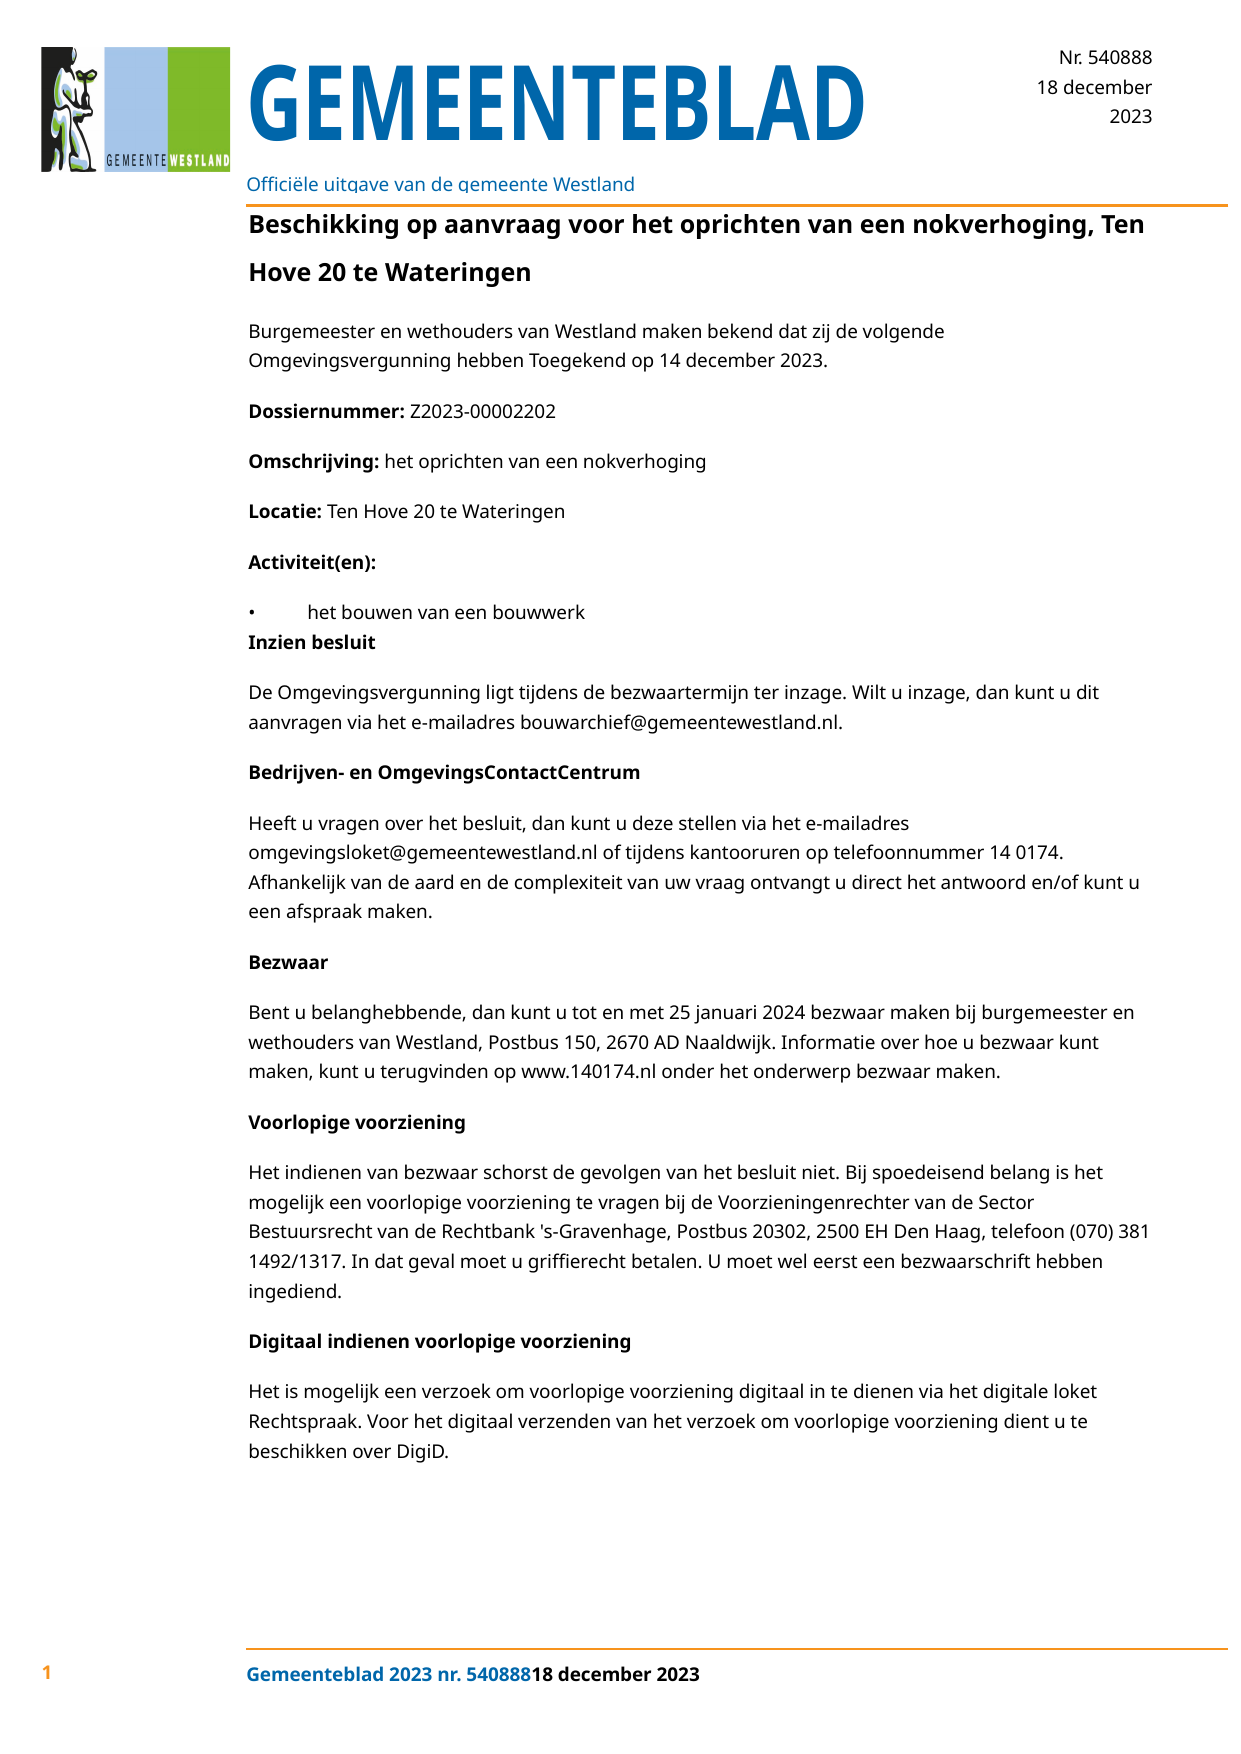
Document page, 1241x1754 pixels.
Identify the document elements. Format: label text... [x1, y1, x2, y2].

text Burgemeester en wethouders van Westland maken bekend dat zij de volgende Omgevingsvergunning hebben Toegekend op 14 december 2023. [248, 318, 1152, 373]
picture [41, 47, 231, 172]
list het bouwen van een bouwwerk [248, 599, 1152, 625]
text Heeft u vragen over het besluit, dan kunt u deze stellen via het e-mailadres omgevingsloket@gemeentewestland.nl of tijdens kantooruren op telefoonnummer 14 0174. Afhankelijk van de aard en de complexiteit van uw vraag ontvangt u direct het antwoord en/of kunt u een afspraak maken. [248, 810, 1152, 924]
text Bedrijven- en OmgevingsContactCentrum [248, 759, 1152, 785]
text Voorlopige voorziening [248, 1109, 1152, 1135]
text Inzien besluit [248, 629, 1152, 655]
text De Omgevingsvergunning ligt tijdens de bezwaartermijn ter inzage. Wilt u inzage, dan kunt u dit aanvragen via het e-mailadres bouwarchief@gemeentewestland.nl. [248, 679, 1152, 735]
text Dossiernummer: Z2023-00002202 [248, 398, 1152, 424]
text Beschikking op aanvraag voor het oprichten van een nokverhoging, Ten Hove 20 te Wateringen [248, 207, 1152, 288]
text Digitaal indienen voorlopige voorziening [248, 1328, 1152, 1354]
text Omschrijving: het oprichten van een nokverhoging [248, 448, 1152, 474]
text Het is mogelijk een verzoek om voorlopige voorziening digitaal in te dienen via het digitale loket Rechtspraak. Voor het digitaal verzenden van het verzoek om voorlopige voorziening dient u te beschikken over DigiD. [248, 1379, 1152, 1464]
text Bent u belanghebbende, dan kunt u tot en met 25 januari 2024 bezwaar maken bij burgemeester en wethouders van Westland, Postbus 150, 2670 AD Naaldwijk. Informatie over hoe u bezwaar kunt maken, kunt u terugvinden op www.140174.nl onder het onderwerp bezwaar maken. [248, 999, 1152, 1084]
text Bezwaar [248, 949, 1152, 975]
text Het indienen van bezwaar schorst de gevolgen van het besluit niet. Bij spoedeisend belang is het mogelijk een voorlopige voorziening te vragen bij de Voorzieningenrechter van de Sector Bestuursrecht van de Rechtbank 's-Gravenhage, Postbus 20302, 2500 EH Den Haag, telefoon (070) 381 1492/1317. In dat geval moet u griffierecht betalen. U moet wel eerst een bezwaarschrift hebben ingediend. [248, 1159, 1152, 1304]
text Locatie: Ten Hove 20 te Wateringen [248, 499, 1152, 524]
text Activiteit(en): [248, 549, 1152, 575]
